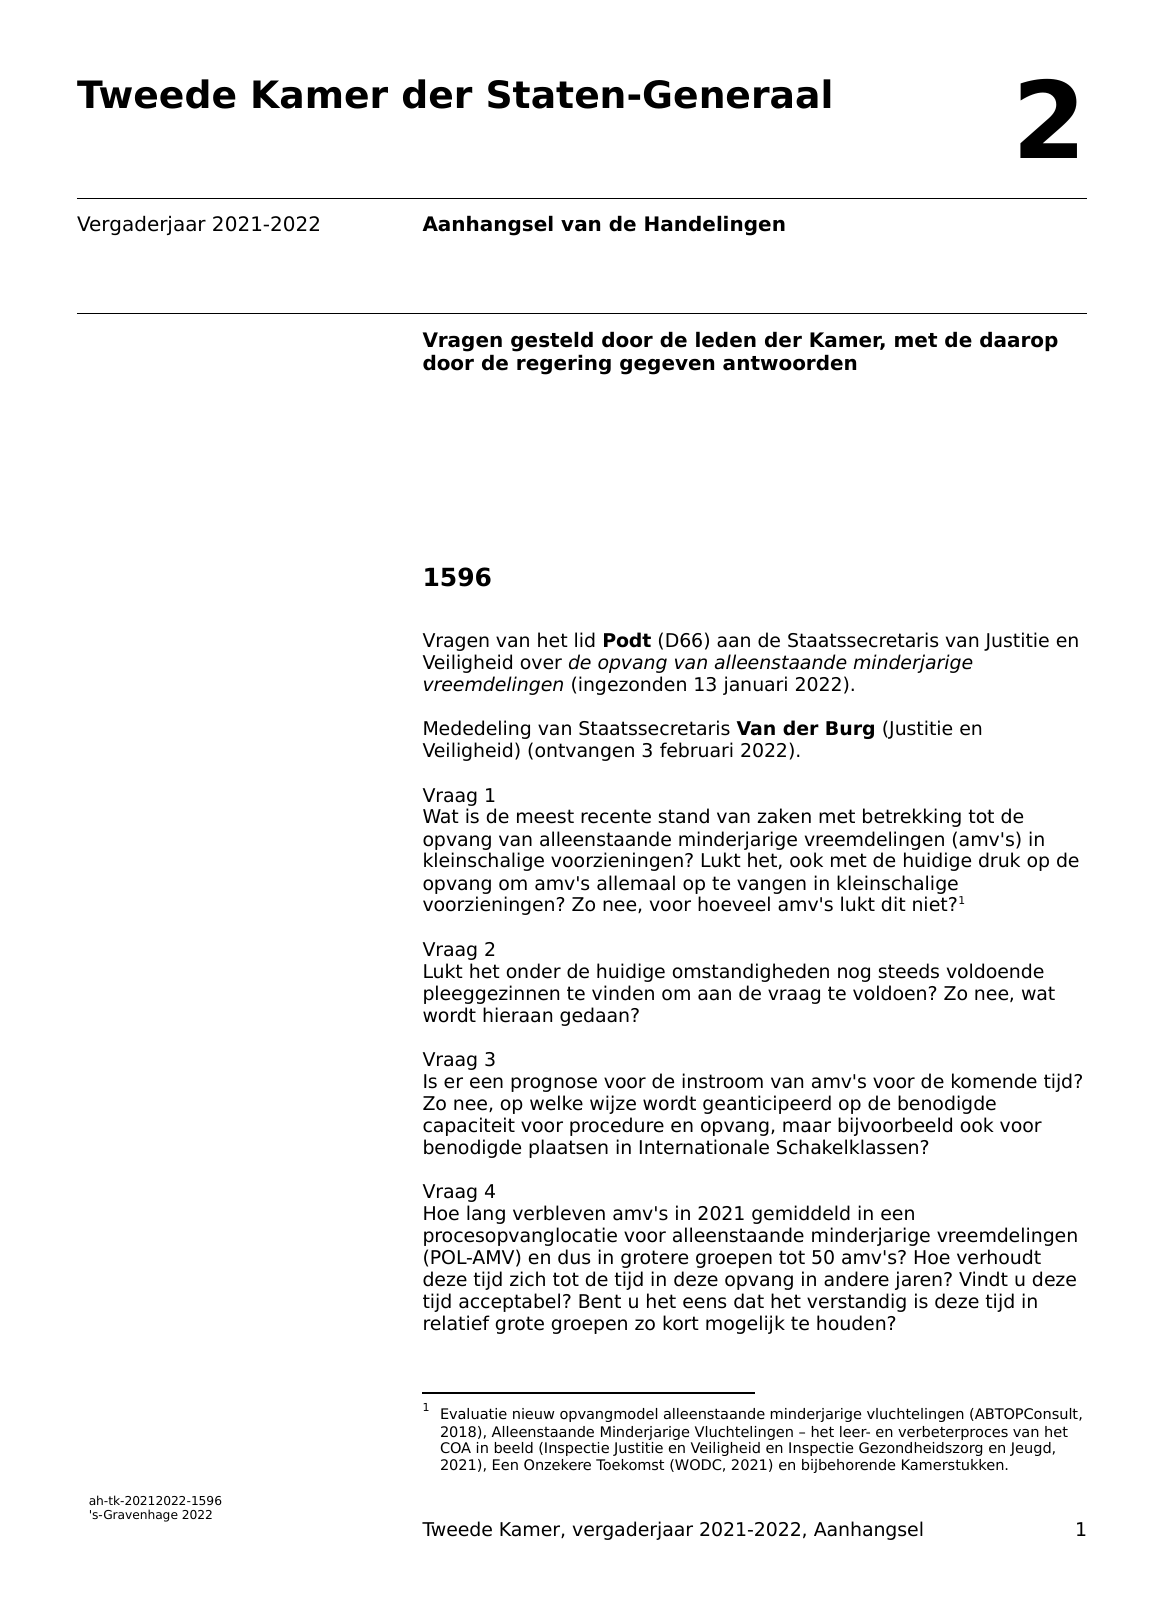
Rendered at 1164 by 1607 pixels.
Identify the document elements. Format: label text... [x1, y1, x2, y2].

table_cell Aanhangsel van de Handelingen [422, 199, 1087, 313]
text Vraag 4 [422, 1181, 1087, 1203]
table_cell Vergaderjaar 2021-2022 [77, 199, 422, 313]
text Vraag 3 [422, 1049, 1087, 1071]
table_header Tweede Kamer der Staten-Generaal [77, 59, 886, 198]
text Vraag 1 [422, 784, 1087, 806]
table_header 2 [886, 59, 1087, 198]
text ah-tk-20212022-1596 [88, 1494, 323, 1508]
text 1596 [422, 563, 1087, 592]
text Lukt het onder de huidige omstandigheden nog steeds voldoende pleeggezinnen te vinden om aan de vraag te voldoen? Zo nee, wat wordt hieraan gedaan? [422, 961, 1087, 1026]
table_cell [77, 314, 422, 375]
text Vraag 2 [422, 938, 1087, 961]
text Is er een prognose voor de instroom van amv's voor de komende tijd? Zo nee, op welke wijze wordt geanticipeerd op de benodigde capaciteit voor procedure en opvang, maar bijvoorbeeld ook voor benodigde plaatsen in Internationale Schakelklassen? [422, 1071, 1087, 1158]
table_cell Vragen gesteld door de leden der Kamer, met de daarop door de regering gegeven antwoorden [422, 314, 1087, 375]
text Wat is de meest recente stand van zaken met betrekking tot de opvang van alleenstaande minderjarige vreemdelingen (amv's) in kleinschalige voorzieningen? Lukt het, ook met de huidige druk op de opvang om amv's allemaal op te vangen in kleinschalige voorzieningen? Zo nee, voor hoeveel amv's lukt dit niet? [422, 806, 1087, 916]
text Vragen van het lid Podt (D66) aan de Staatssecretaris van Justitie en Veiligheid over de opvang van alleenstaande minderjarige vreemdelingen (ingezonden 13 januari 2022). [422, 630, 1087, 696]
text Hoe lang verbleven amv's in 2021 gemiddeld in een procesopvanglocatie voor alleenstaande minderjarige vreemdelingen (POL-AMV) en dus in grotere groepen tot 50 amv's? Hoe verhoudt deze tijd zich tot de tijd in deze opvang in andere jaren? Vindt u deze tijd acceptabel? Bent u het eens dat het verstandig is deze tijd in relatief grote groepen zo kort mogelijk te houden? [422, 1203, 1087, 1334]
text 's-Gravenhage 2022 [88, 1508, 323, 1522]
text Mededeling van Staatssecretaris Van der Burg (Justitie en Veiligheid) (ontvangen 3 februari 2022). [422, 718, 1087, 762]
text Evaluatie nieuw opvangmodel alleenstaande minderjarige vluchtelingen (ABTOPConsult, 2018), Alleenstaande Minderjarige Vluchtelingen – het leer- en verbeterproces van het COA in beeld (Inspectie Justitie en Veiligheid en Inspectie Gezondheidszorg en Jeugd, 2021), Een Onzekere Toekomst (WODC, 2021) en bijbehorende Kamerstukken. [422, 1402, 1087, 1474]
